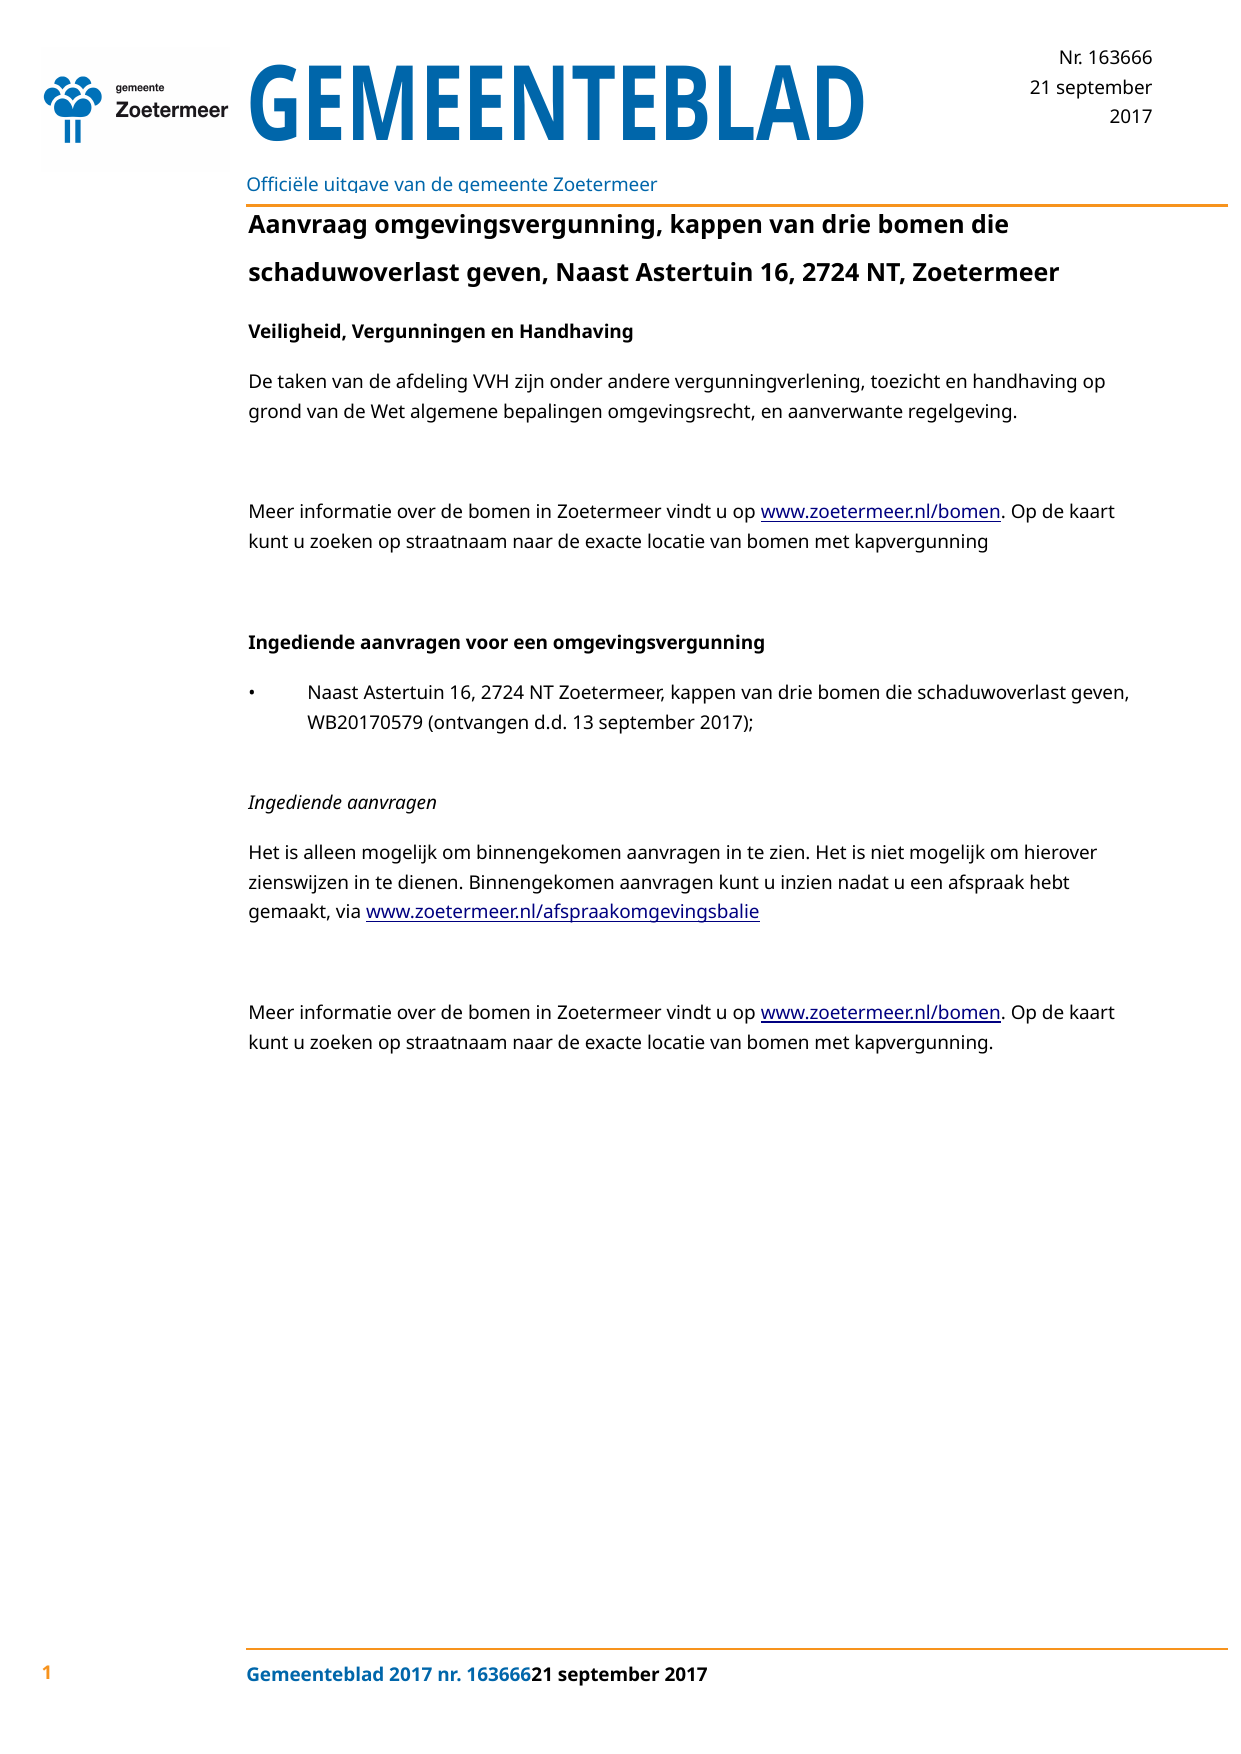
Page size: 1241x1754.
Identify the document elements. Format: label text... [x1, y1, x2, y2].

picture [41, 47, 231, 172]
text De taken van de afdeling VVH zijn onder andere vergunningverlening, toezicht en handhaving op grond van de Wet algemene bepalingen omgevingsrecht, en aanverwante regelgeving. [248, 368, 1152, 424]
text Aanvraag omgevingsvergunning, kappen van drie bomen die schaduwoverlast geven, Naast Astertuin 16, 2724 NT, Zoetermeer [248, 207, 1152, 288]
text Meer informatie over de bomen in Zoetermeer vindt u op www.zoetermeer.nl/bomen. Op de kaart kunt u zoeken op straatnaam naar de exacte locatie van bomen met kapvergunning. [248, 999, 1152, 1055]
text Veiligheid, Vergunningen en Handhaving [248, 318, 1152, 344]
list Naast Astertuin 16, 2724 NT Zoetermeer, kappen van drie bomen die schaduwoverlast geven, WB20170579 (ontvangen d.d. 13 september 2017); [248, 679, 1152, 735]
text Ingediende aanvragen [248, 789, 1152, 815]
text Ingediende aanvragen voor een omgevingsvergunning [248, 629, 1152, 655]
text Het is alleen mogelijk om binnengekomen aanvragen in te zien. Het is niet mogelijk om hierover zienswijzen in te dienen. Binnengekomen aanvragen kunt u inzien nadat u een afspraak hebt gemaakt, via www.zoetermeer.nl/afspraakomgevingsbalie [248, 839, 1152, 924]
text Meer informatie over de bomen in Zoetermeer vindt u op www.zoetermeer.nl/bomen. Op de kaart kunt u zoeken op straatnaam naar de exacte locatie van bomen met kapvergunning [248, 499, 1152, 554]
